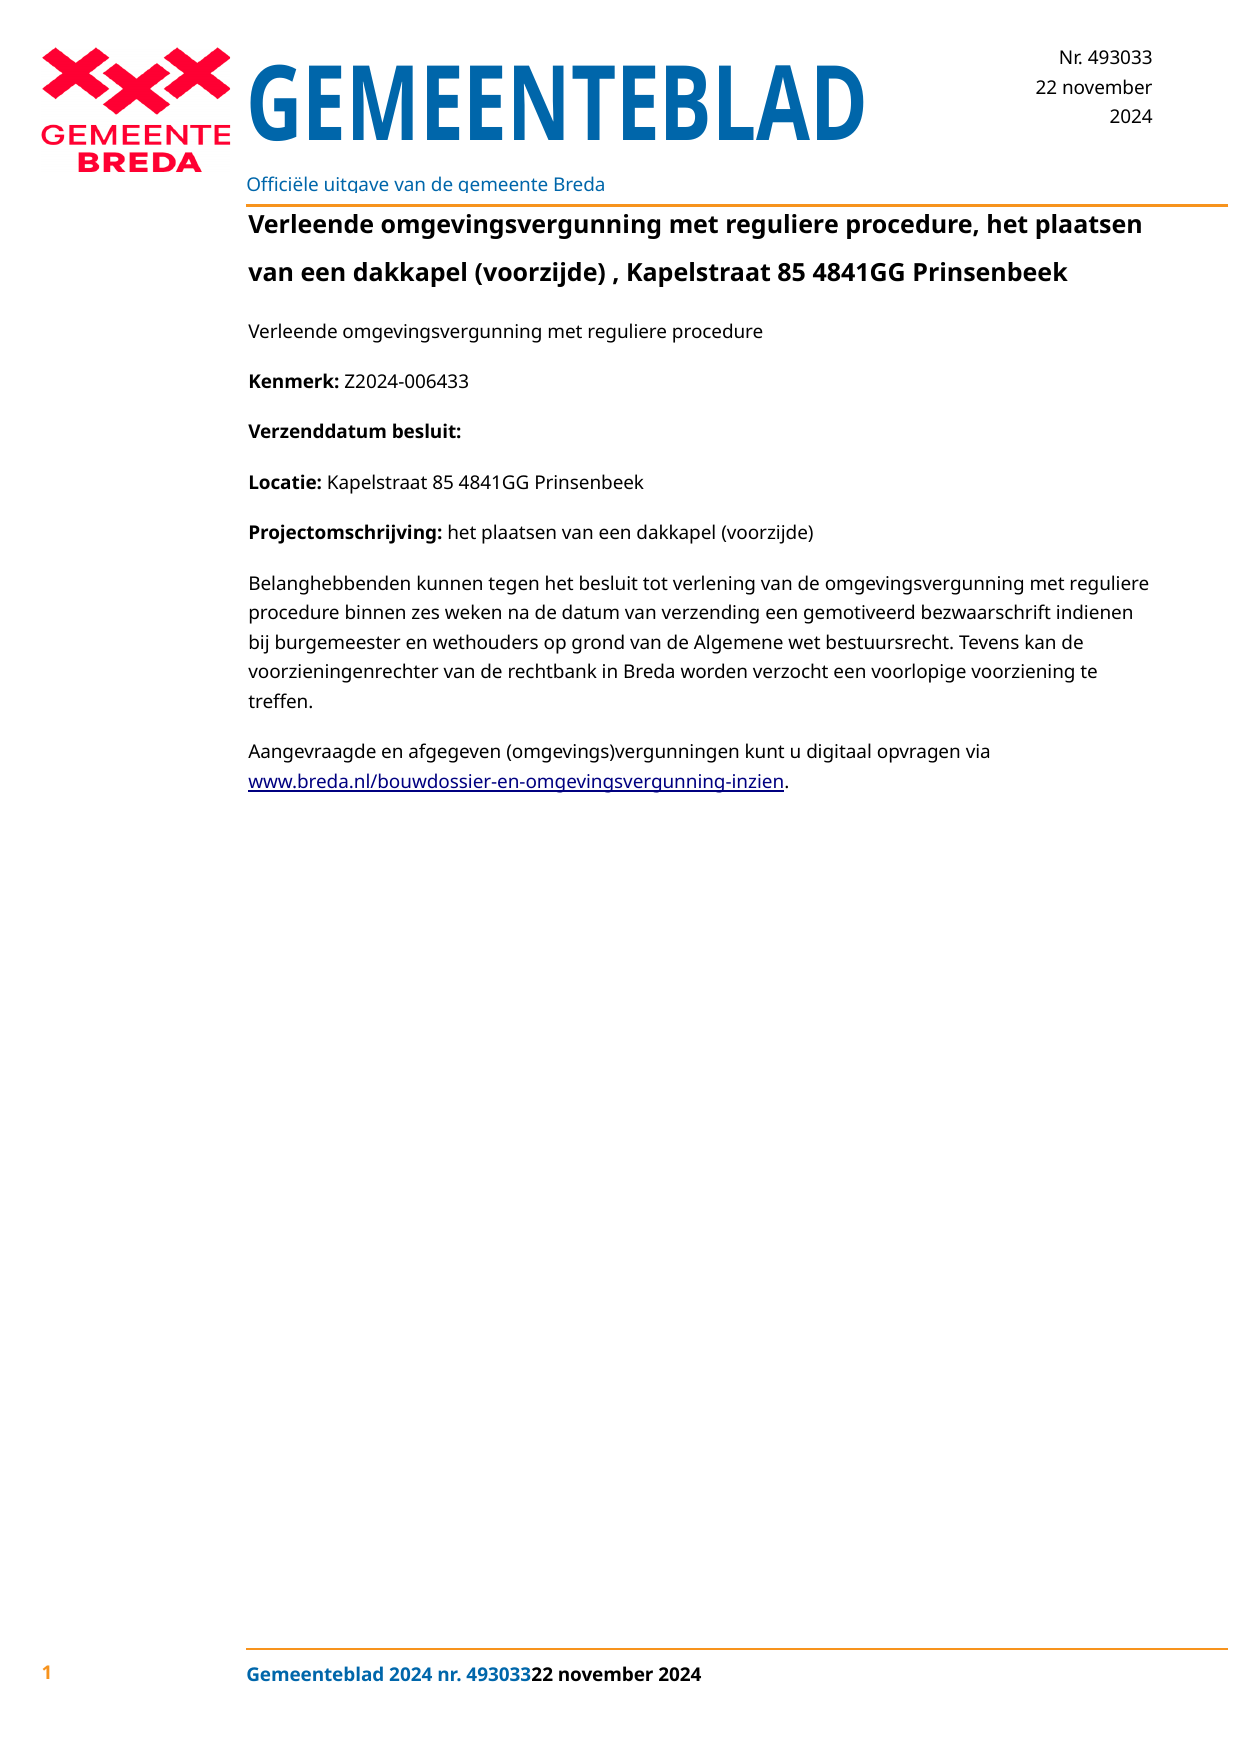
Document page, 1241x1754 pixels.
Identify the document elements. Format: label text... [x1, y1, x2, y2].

text Belanghebbenden kunnen tegen het besluit tot verlening van de omgevingsvergunning met reguliere procedure binnen zes weken na de datum van verzending een gemotiveerd bezwaarschrift indienen bij burgemeester en wethouders op grond van de Algemene wet bestuursrecht. Tevens kan de voorzieningenrechter van de rechtbank in Breda worden verzocht een voorlopige voorziening te treffen. [248, 570, 1152, 714]
picture [41, 47, 231, 172]
text Verleende omgevingsvergunning met reguliere procedure, het plaatsen van een dakkapel (voorzijde) , Kapelstraat 85 4841GG Prinsenbeek [248, 207, 1152, 288]
text Verzenddatum besluit: [248, 419, 1152, 444]
text Aangevraagde en afgegeven (omgevings)vergunningen kunt u digitaal opvragen via www.breda.nl/bouwdossier-en-omgevingsvergunning-inzien. [248, 739, 1152, 794]
text Projectomschrijving: het plaatsen van een dakkapel (voorzijde) [248, 519, 1152, 545]
text Verleende omgevingsvergunning met reguliere procedure [248, 318, 1152, 344]
text Kenmerk: Z2024-006433 [248, 368, 1152, 394]
text Locatie: Kapelstraat 85 4841GG Prinsenbeek [248, 469, 1152, 495]
